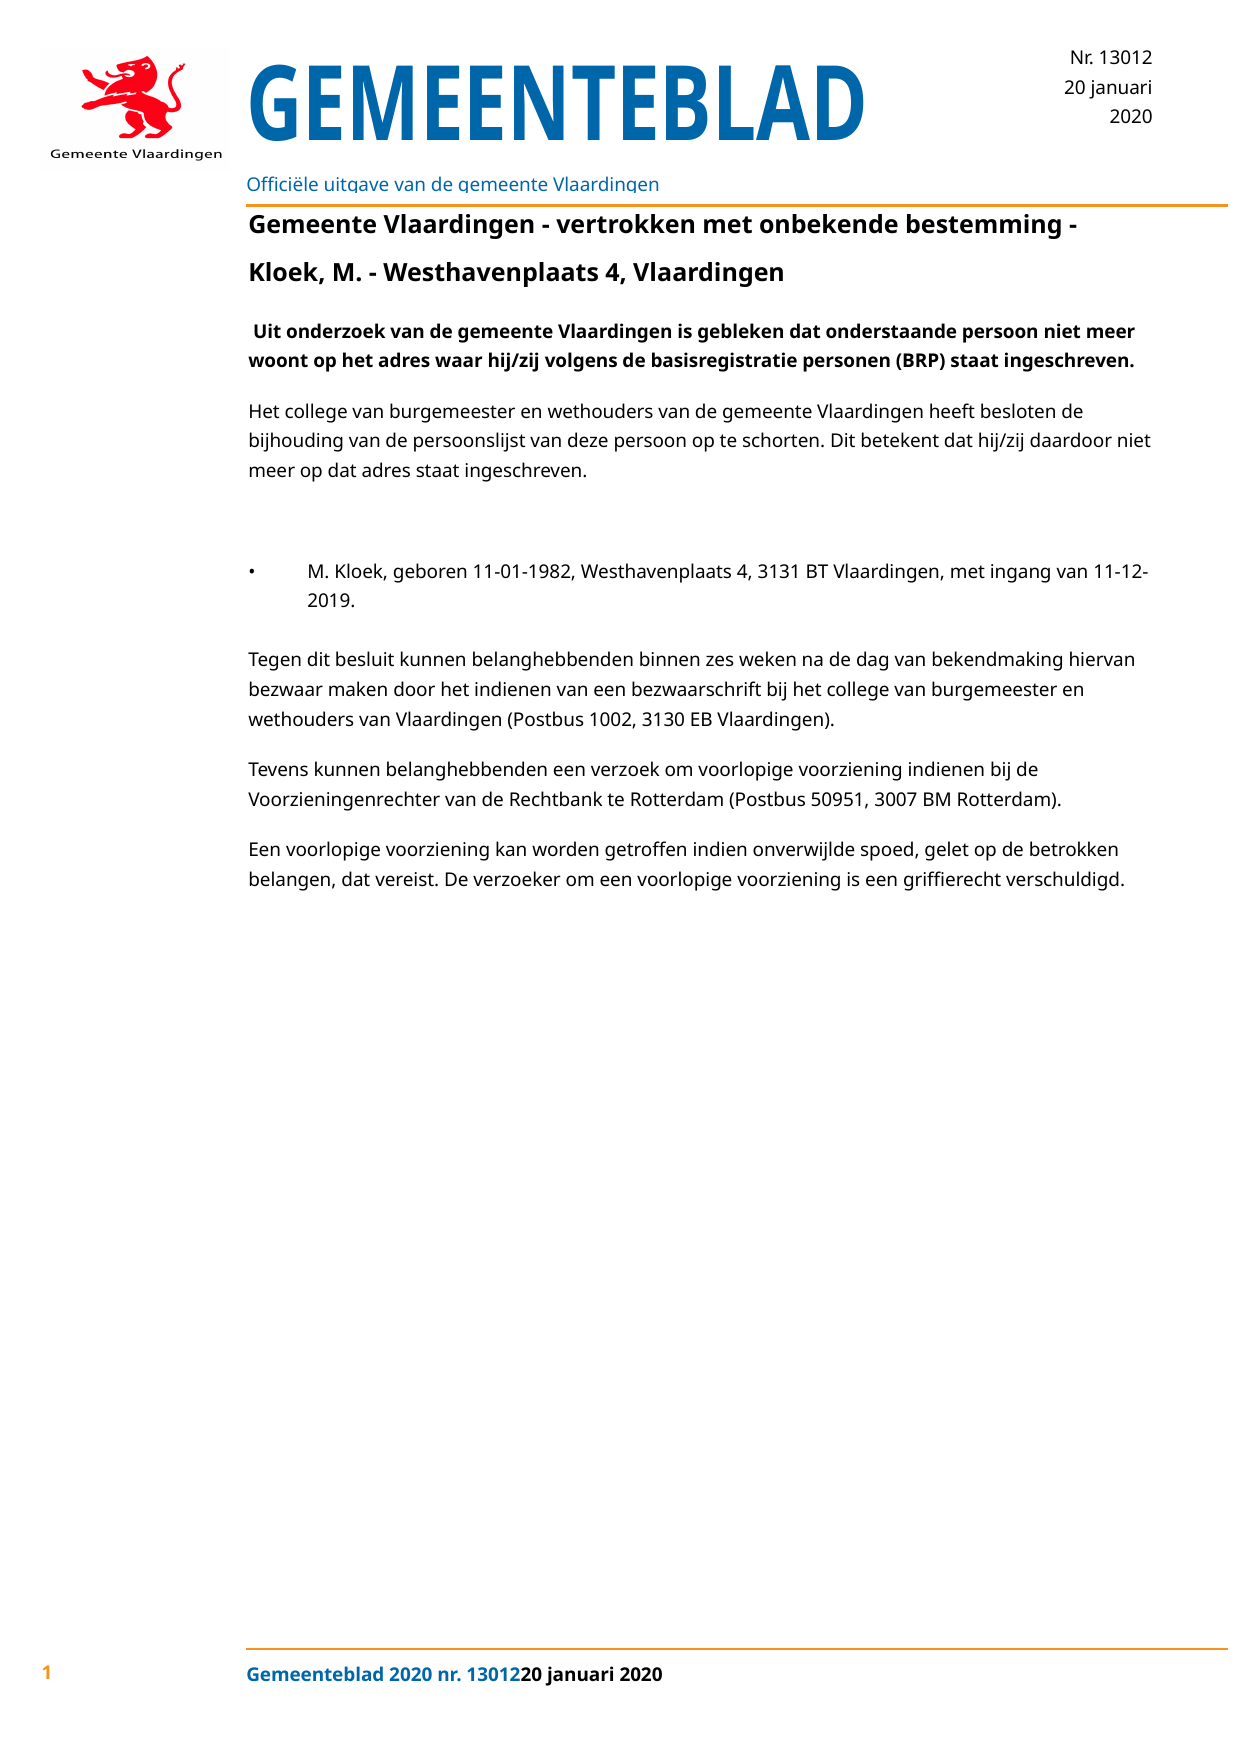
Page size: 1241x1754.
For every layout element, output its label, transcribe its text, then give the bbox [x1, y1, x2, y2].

text Een voorlopige voorziening kan worden getroffen indien onverwijlde spoed, gelet op de betrokken belangen, dat vereist. De verzoeker om een voorlopige voorziening is een griffierecht verschuldigd. [248, 836, 1152, 892]
text Het college van burgemeester en wethouders van de gemeente Vlaardingen heeft besloten de bijhouding van de persoonslijst van deze persoon op te schorten. Dit betekent dat hij/zij daardoor niet meer op dat adres staat ingeschreven. [248, 398, 1152, 483]
text Tevens kunnen belanghebbenden een verzoek om voorlopige voorziening indienen bij de Voorzieningenrechter van de Rechtbank te Rotterdam (Postbus 50951, 3007 BM Rotterdam). [248, 756, 1152, 812]
text Tegen dit besluit kunnen belanghebbenden binnen zes weken na de dag van bekendmaking hiervan bezwaar maken door het indienen van een bezwaarschrift bij het college van burgemeester en wethouders van Vlaardingen (Postbus 1002, 3130 EB Vlaardingen). [248, 647, 1152, 732]
picture [41, 47, 231, 172]
text Uit onderzoek van de gemeente Vlaardingen is gebleken dat onderstaande persoon niet meer woont op het adres waar hij/zij volgens de basisregistratie personen (BRP) staat ingeschreven. [248, 318, 1152, 373]
text Gemeente Vlaardingen - vertrokken met onbekende bestemming - Kloek, M. - Westhavenplaats 4, Vlaardingen [248, 207, 1152, 288]
list M. Kloek, geboren 11-01-1982, Westhavenplaats 4, 3131 BT Vlaardingen, met ingang van 11-12-2019. [248, 558, 1152, 613]
